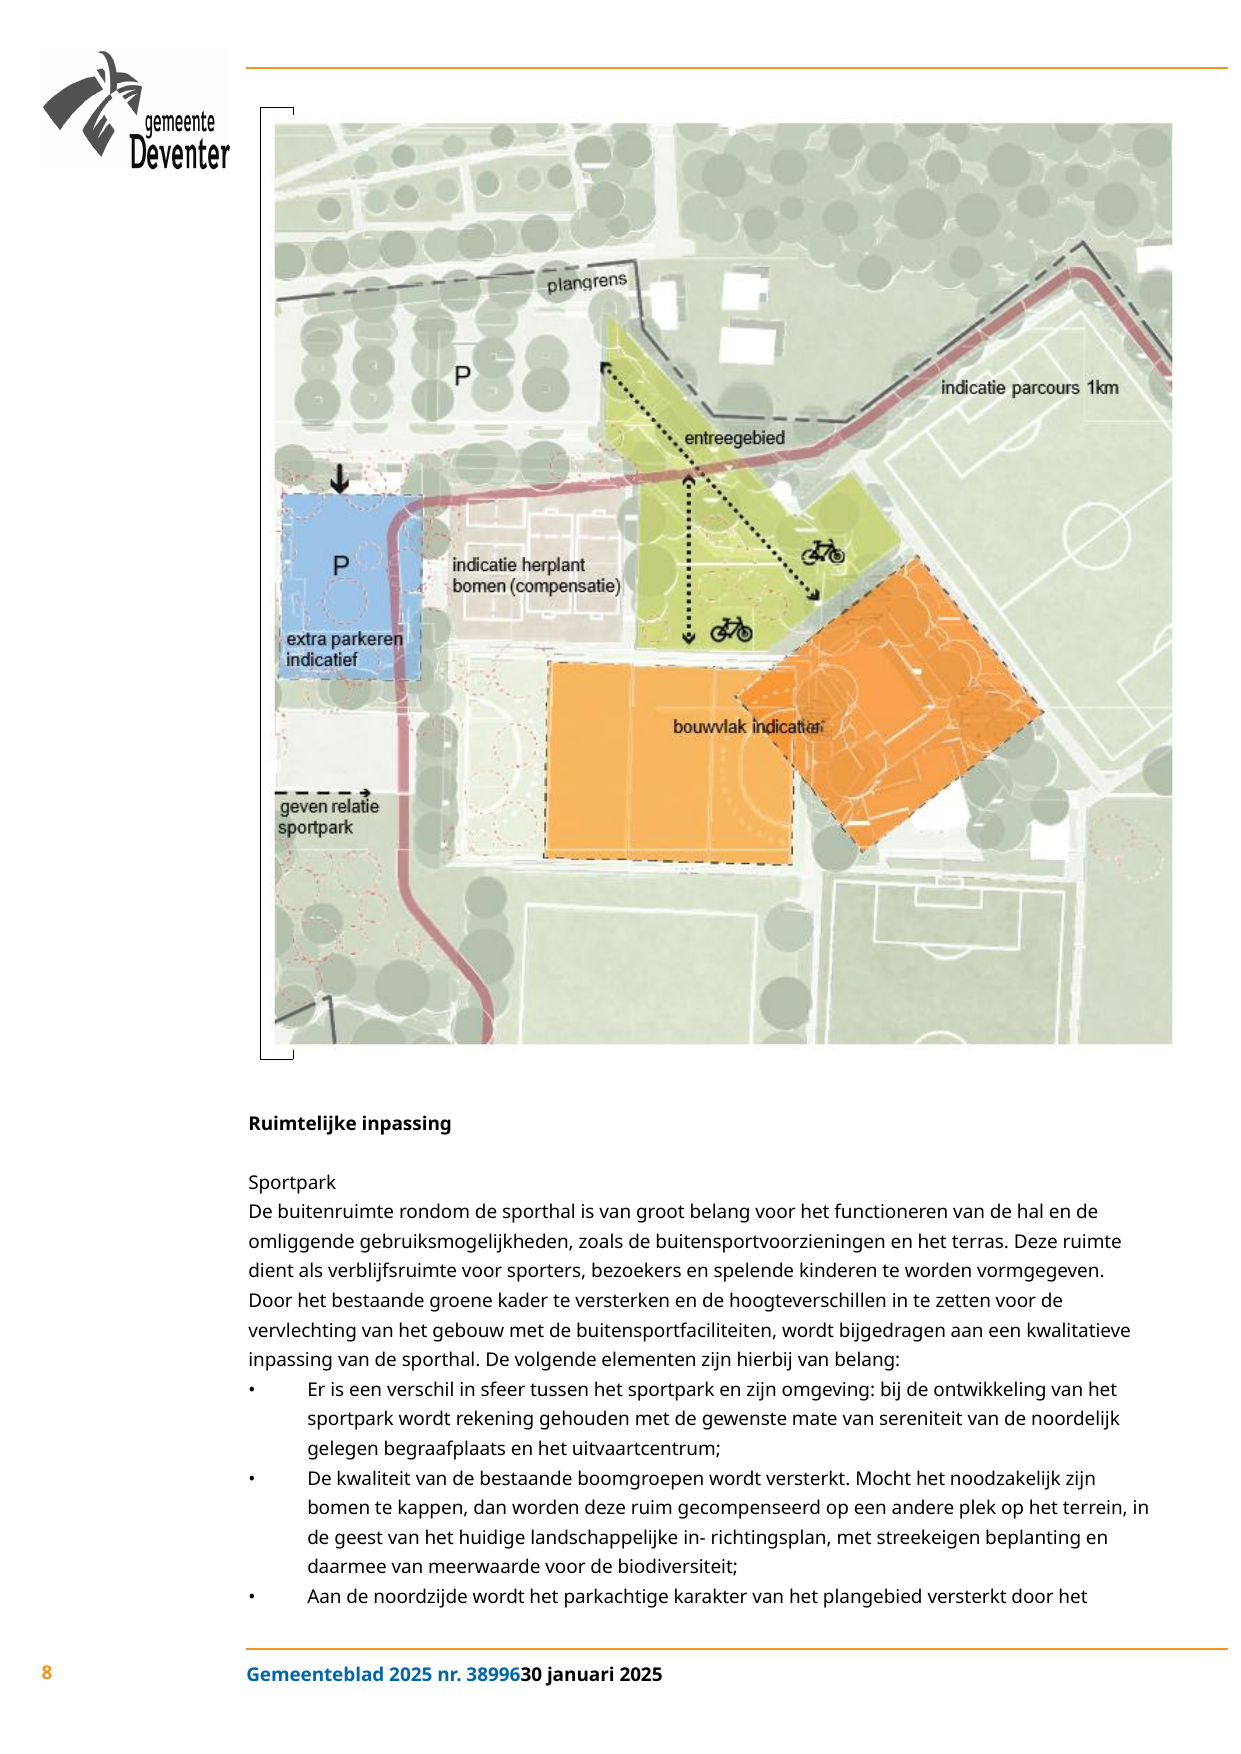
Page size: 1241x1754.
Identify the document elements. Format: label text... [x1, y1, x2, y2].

picture [268, 115, 1173, 1050]
list Er is een verschil in sfeer tussen het sportpark en zijn omgeving: bij de ontwikkeling van het sportpark wordt rekening gehouden met de gewenste mate van sereniteit van de noordelijk gelegen begraafplaats en het uitvaartcentrum; [248, 1376, 1152, 1461]
text De buitenruimte rondom de sporthal is van groot belang voor het functioneren van de hal en de omliggende gebruiksmogelijkheden, zoals de buitensportvoorzieningen en het terras. Deze ruimte dient als verblijfsruimte voor sporters, bezoekers en spelende kinderen te worden vormgegeven. Door het bestaande groene kader te versterken en de hoogteverschillen in te zetten voor de vervlechting van het gebouw met de buitensportfaciliteiten, wordt bijgedragen aan een kwalitatieve inpassing van de sporthal. De volgende elementen zijn hierbij van belang: [248, 1198, 1152, 1372]
list De kwaliteit van de bestaande boomgroepen wordt versterkt. Mocht het noodzakelijk zijn bomen te kappen, dan worden deze ruim gecompenseerd op een andere plek op het terrein, in de geest van het huidige landschappelijke in- richtingsplan, met streekeigen beplanting en daarmee van meerwaarde voor de biodiversiteit; [248, 1465, 1152, 1579]
list Aan de noordzijde wordt het parkachtige karakter van het plangebied versterkt door het [248, 1583, 1152, 1609]
picture [41, 47, 231, 172]
text Sportpark [248, 1169, 1152, 1195]
text Ruimtelijke inpassing [248, 1110, 1152, 1136]
